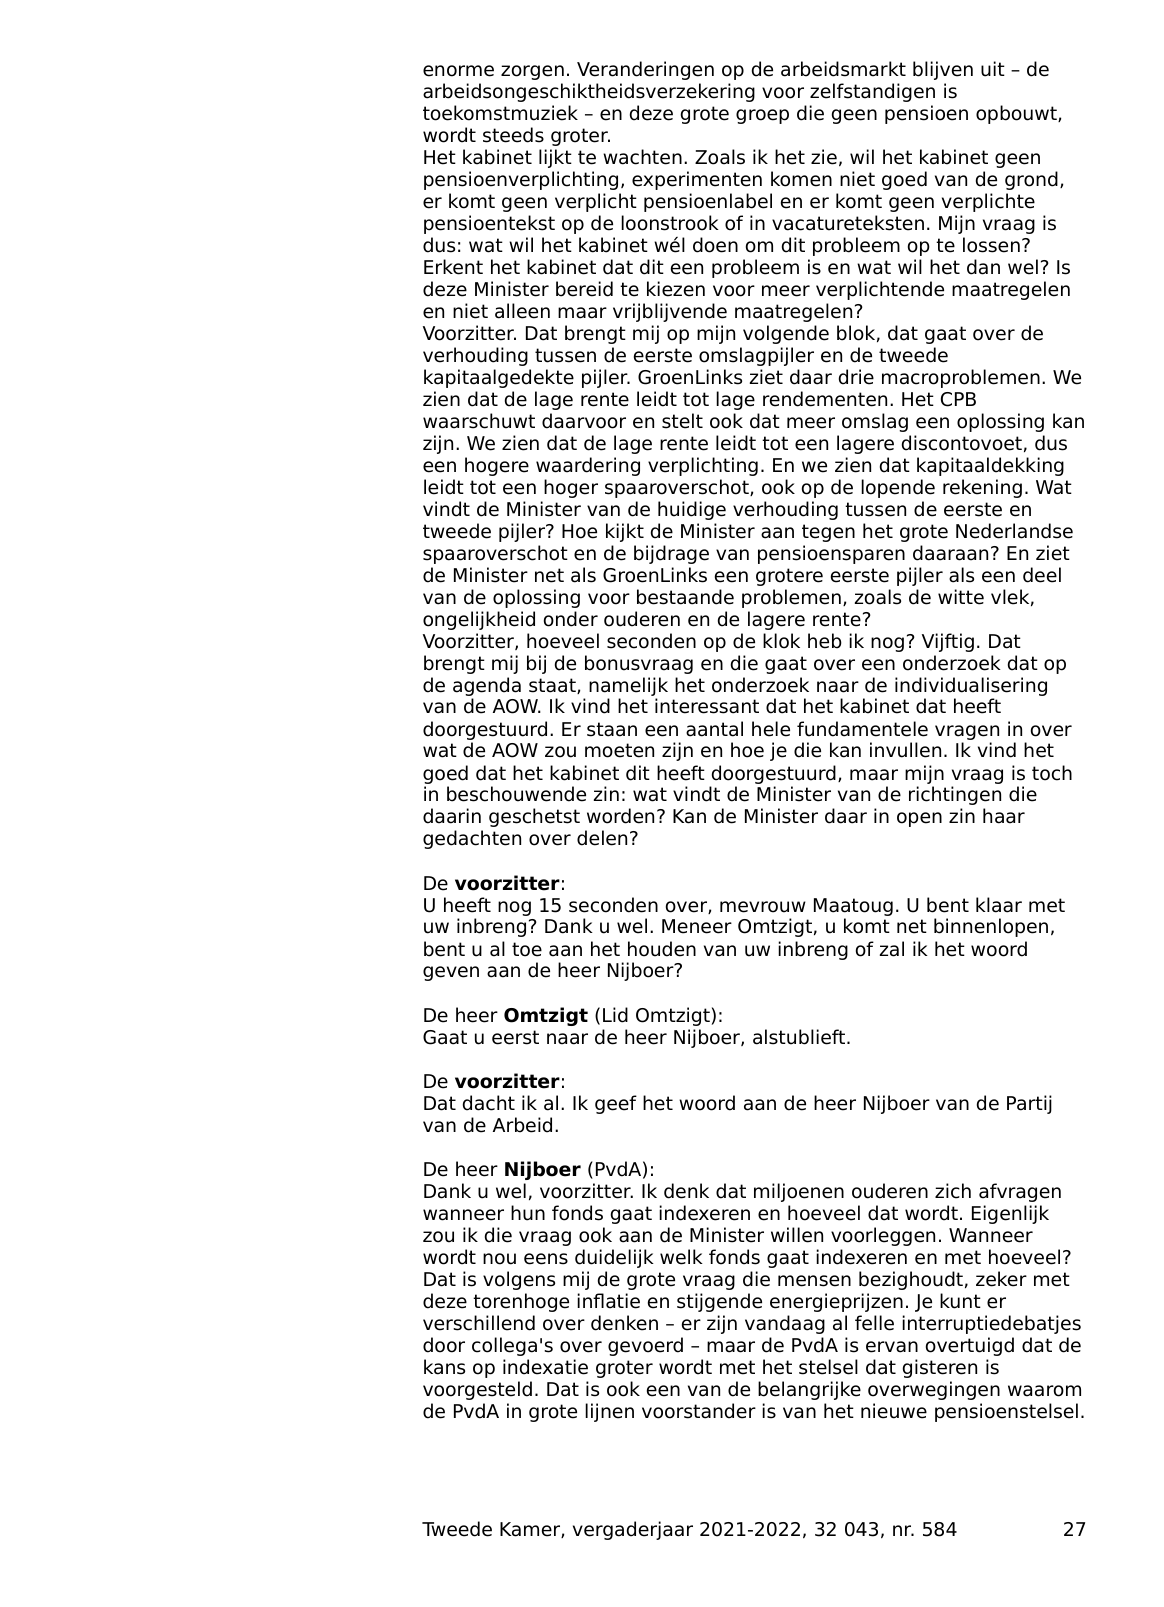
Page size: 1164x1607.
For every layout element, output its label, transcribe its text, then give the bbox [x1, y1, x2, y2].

text Dank u wel, voorzitter. Ik denk dat miljoenen ouderen zich afvragen wanneer hun fonds gaat indexeren en hoeveel dat wordt. Eigenlijk zou ik die vraag ook aan de Minister willen voorleggen. Wanneer wordt nou eens duidelijk welk fonds gaat indexeren en met hoeveel? Dat is volgens mij de grote vraag die mensen bezighoudt, zeker met deze torenhoge inflatie en stijgende energieprijzen. Je kunt er verschillend over denken – er zijn vandaag al felle interruptiedebatjes door collega's over gevoerd – maar de PvdA is ervan overtuigd dat de kans op indexatie groter wordt met het stelsel dat gisteren is voorgesteld. Dat is ook een van de belangrijke overwegingen waarom de PvdA in grote lijnen voorstander is van het nieuwe pensioenstelsel. [422, 1181, 1087, 1423]
text De heer Omtzigt (Lid Omtzigt): [422, 1004, 1087, 1027]
text Het kabinet lijkt te wachten. Zoals ik het zie, wil het kabinet geen pensioenverplichting, experimenten komen niet goed van de grond, er komt geen verplicht pensioenlabel en er komt geen verplichte pensioentekst op de loonstrook of in vacatureteksten. Mijn vraag is dus: wat wil het kabinet wél doen om dit probleem op te lossen? Erkent het kabinet dat dit een probleem is en wat wil het dan wel? Is deze Minister bereid te kiezen voor meer verplichtende maatregelen en niet alleen maar vrijblijvende maatregelen? [422, 147, 1087, 323]
text Gaat u eerst naar de heer Nijboer, alstublieft. [422, 1027, 1087, 1048]
text U heeft nog 15 seconden over, mevrouw Maatoug. U bent klaar met uw inbreng? Dank u wel. Meneer Omtzigt, u komt net binnenlopen, bent u al toe aan het houden van uw inbreng of zal ik het woord geven aan de heer Nijboer? [422, 894, 1087, 982]
text De heer Nijboer (PvdA): [422, 1159, 1087, 1181]
text Voorzitter. Dat brengt mij op mijn volgende blok, dat gaat over de verhouding tussen de eerste omslagpijler en de tweede kapitaalgedekte pijler. GroenLinks ziet daar drie macroproblemen. We zien dat de lage rente leidt tot lage rendementen. Het CPB waarschuwt daarvoor en stelt ook dat meer omslag een oplossing kan zijn. We zien dat de lage rente leidt tot een lagere discontovoet, dus een hogere waardering verplichting. En we zien dat kapitaaldekking leidt tot een hoger spaaroverschot, ook op de lopende rekening. Wat vindt de Minister van de huidige verhouding tussen de eerste en tweede pijler? Hoe kijkt de Minister aan tegen het grote Nederlandse spaaroverschot en de bijdrage van pensioensparen daaraan? En ziet de Minister net als GroenLinks een grotere eerste pijler als een deel van de oplossing voor bestaande problemen, zoals de witte vlek, ongelijkheid onder ouderen en de lagere rente? [422, 323, 1087, 631]
text Voorzitter, hoeveel seconden op de klok heb ik nog? Vijftig. Dat brengt mij bij de bonusvraag en die gaat over een onderzoek dat op de agenda staat, namelijk het onderzoek naar de individualisering van de AOW. Ik vind het interessant dat het kabinet dat heeft doorgestuurd. Er staan een aantal hele fundamentele vragen in over wat de AOW zou moeten zijn en hoe je die kan invullen. Ik vind het goed dat het kabinet dit heeft doorgestuurd, maar mijn vraag is toch in beschouwende zin: wat vindt de Minister van de richtingen die daarin geschetst worden? Kan de Minister daar in open zin haar gedachten over delen? [422, 631, 1087, 850]
text De voorzitter: [422, 872, 1087, 894]
text De voorzitter: [422, 1071, 1087, 1093]
text enorme zorgen. Veranderingen op de arbeidsmarkt blijven uit – de arbeidsongeschiktheidsverzekering voor zelfstandigen is toekomstmuziek – en deze grote groep die geen pensioen opbouwt, wordt steeds groter. [422, 59, 1087, 147]
text Dat dacht ik al. Ik geef het woord aan de heer Nijboer van de Partij van de Arbeid. [422, 1093, 1087, 1137]
